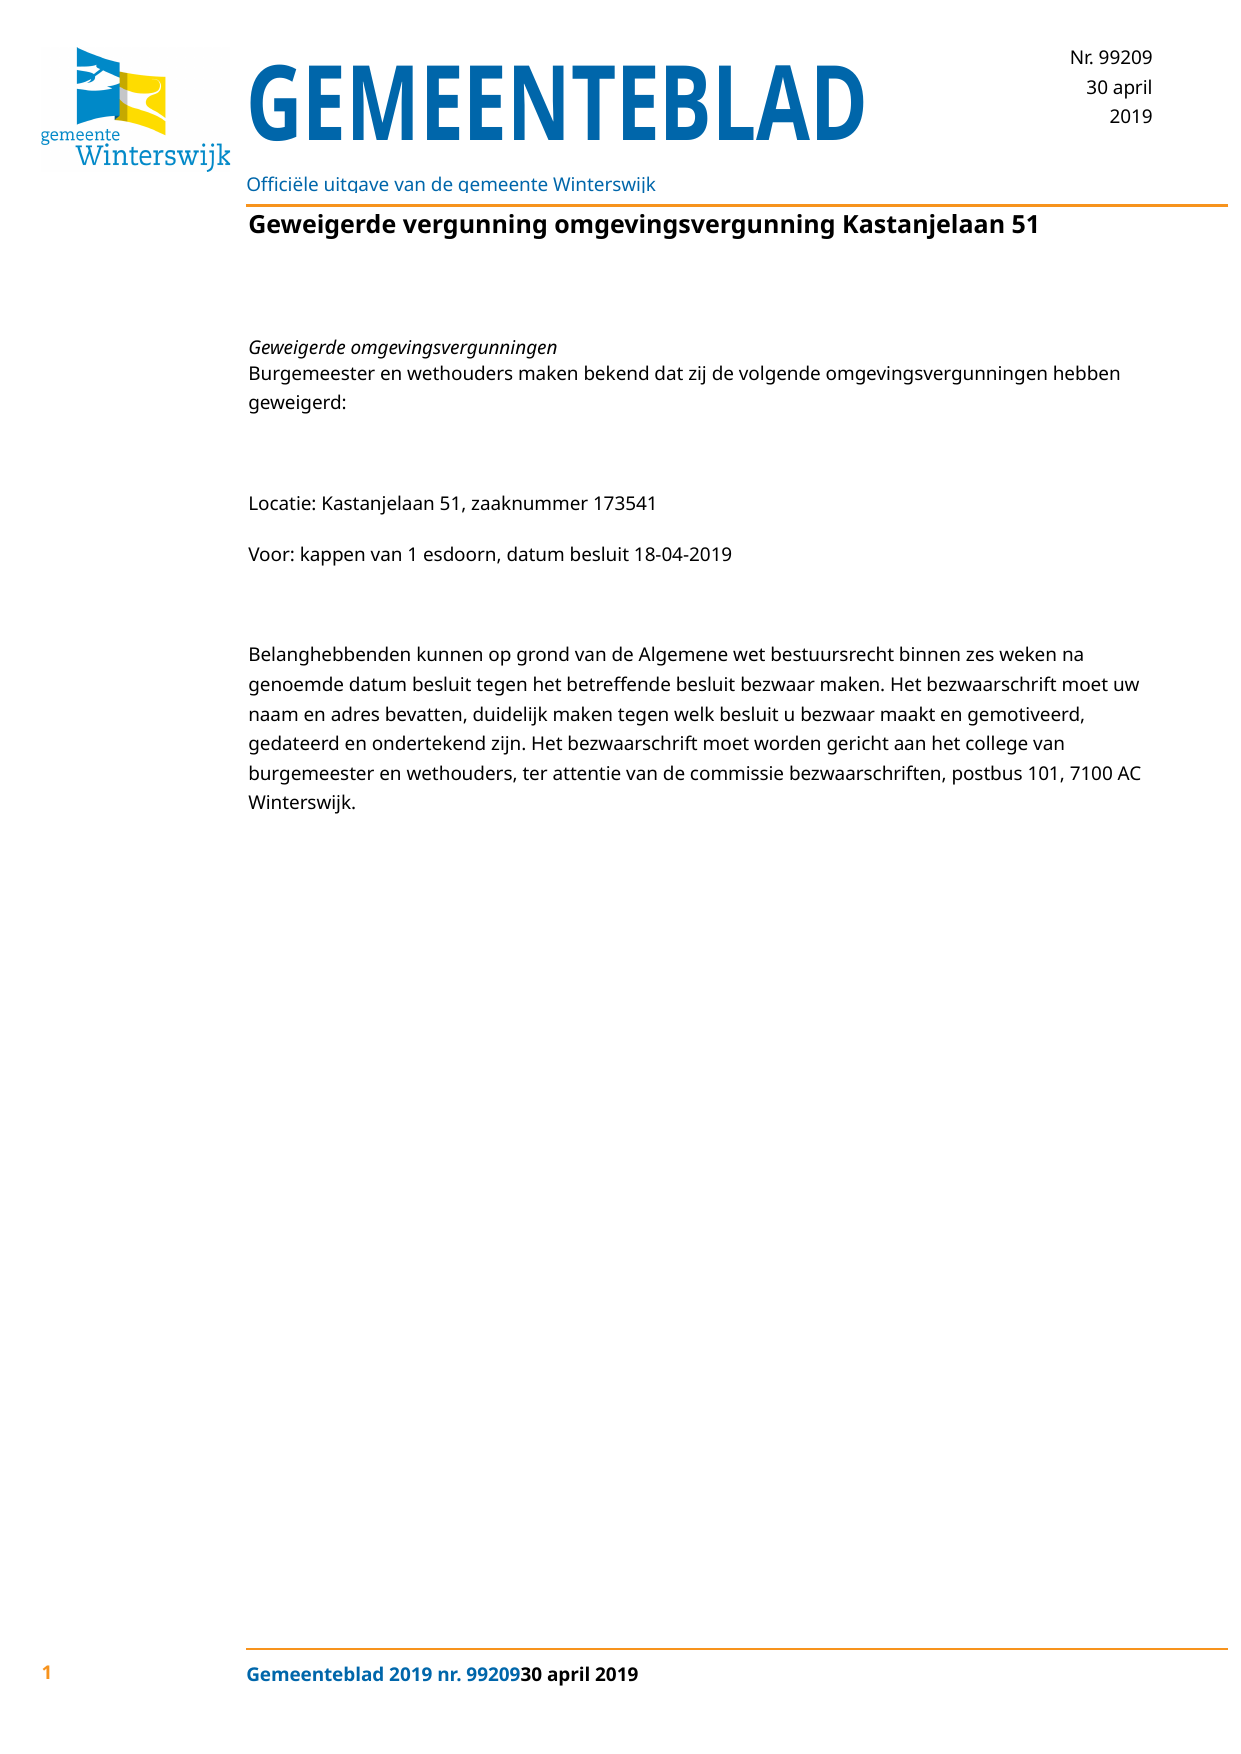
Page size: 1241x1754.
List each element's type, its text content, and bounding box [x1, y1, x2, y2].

picture [41, 47, 231, 172]
picture [225, 153, 231, 162]
text Voor: kappen van 1 esdoorn, datum besluit 18-04-2019 [248, 541, 1152, 567]
text Locatie: Kastanjelaan 51, zaaknummer 173541 [248, 490, 1152, 516]
text Burgemeester en wethouders maken bekend dat zij de volgende omgevingsvergunningen hebben geweigerd: [248, 360, 1152, 415]
text Geweigerde vergunning omgevingsvergunning Kastanjelaan 51 [248, 207, 1152, 241]
text Belanghebbenden kunnen op grond van de Algemene wet bestuursrecht binnen zes weken na genoemde datum besluit tegen het betreffende besluit bezwaar maken. Het bezwaarschrift moet uw naam en adres bevatten, duidelijk maken tegen welk besluit u bezwaar maakt en gemotiveerd, gedateerd en ondertekend zijn. Het bezwaarschrift moet worden gericht aan het college van burgemeester en wethouders, ter attentie van de commissie bezwaarschriften, postbus 101, 7100 AC Winterswijk. [248, 642, 1152, 815]
text Geweigerde omgevingsvergunningen [248, 334, 1152, 360]
